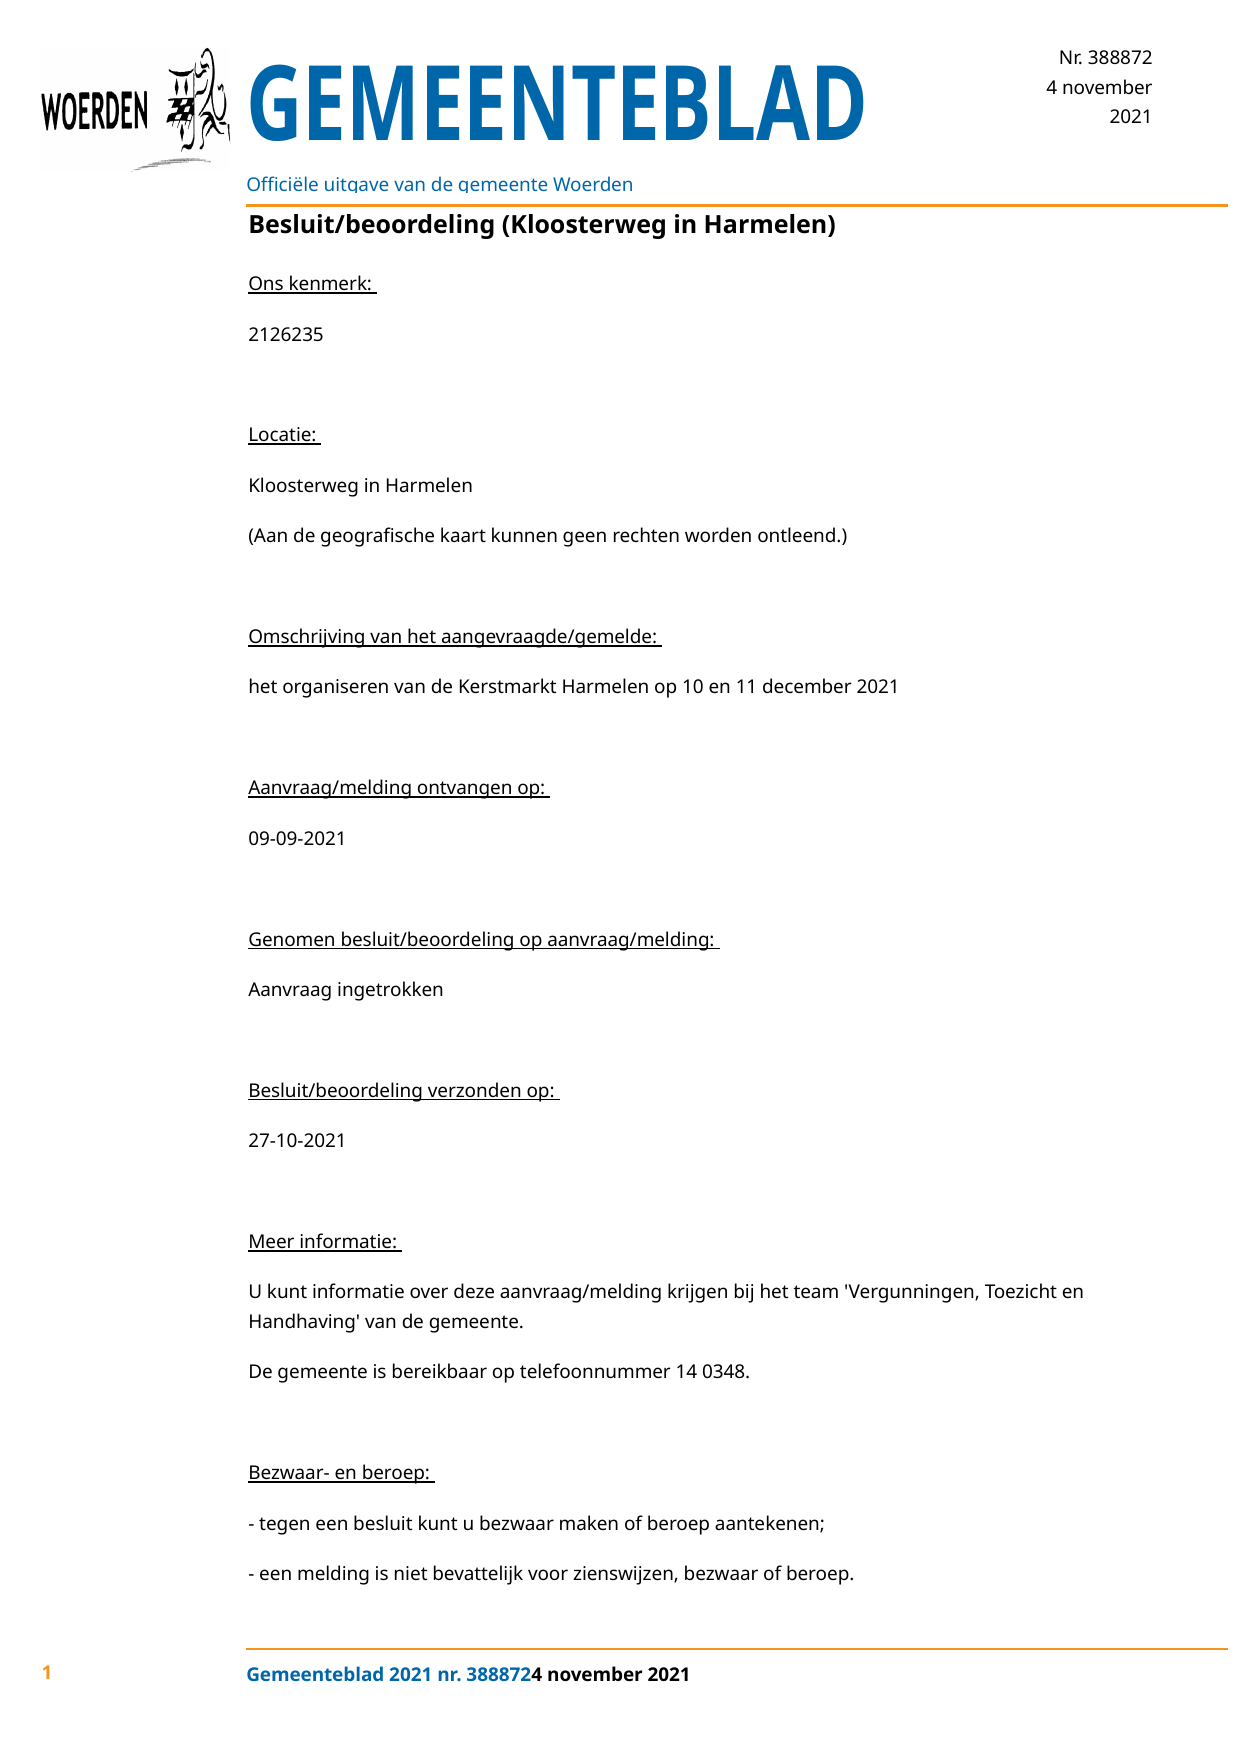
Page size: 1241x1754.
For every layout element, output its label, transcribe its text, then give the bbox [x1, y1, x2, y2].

text (Aan de geografische kaart kunnen geen rechten worden ontleend.) [248, 522, 1152, 548]
text 27-10-2021 [248, 1127, 1152, 1153]
text Genomen besluit/beoordeling op aanvraag/melding: [248, 926, 1152, 951]
text Locatie: [248, 422, 1152, 447]
text Besluit/beoordeling (Kloosterweg in Harmelen) [248, 207, 1152, 241]
text Meer informatie: [248, 1228, 1152, 1254]
text Aanvraag ingetrokken [248, 976, 1152, 1002]
text 09-09-2021 [248, 825, 1152, 851]
text De gemeente is bereikbaar op telefoonnummer 14 0348. [248, 1359, 1152, 1384]
picture [41, 47, 231, 172]
text 2126235 [248, 321, 1152, 346]
text Besluit/beoordeling verzonden op: [248, 1077, 1152, 1103]
text - tegen een besluit kunt u bezwaar maken of beroep aantekenen; [248, 1510, 1152, 1536]
text Ons kenmerk: [248, 270, 1152, 296]
text U kunt informatie over deze aanvraag/melding krijgen bij het team 'Vergunningen, Toezicht en Handhaving' van de gemeente. [248, 1279, 1152, 1334]
text Aanvraag/melding ontvangen op: [248, 774, 1152, 800]
text Kloosterweg in Harmelen [248, 472, 1152, 498]
text Bezwaar- en beroep: [248, 1459, 1152, 1485]
text - een melding is niet bevattelijk voor zienswijzen, bezwaar of beroep. [248, 1560, 1152, 1586]
text Omschrijving van het aangevraagde/gemelde: [248, 623, 1152, 649]
text het organiseren van de Kerstmarkt Harmelen op 10 en 11 december 2021 [248, 674, 1152, 699]
